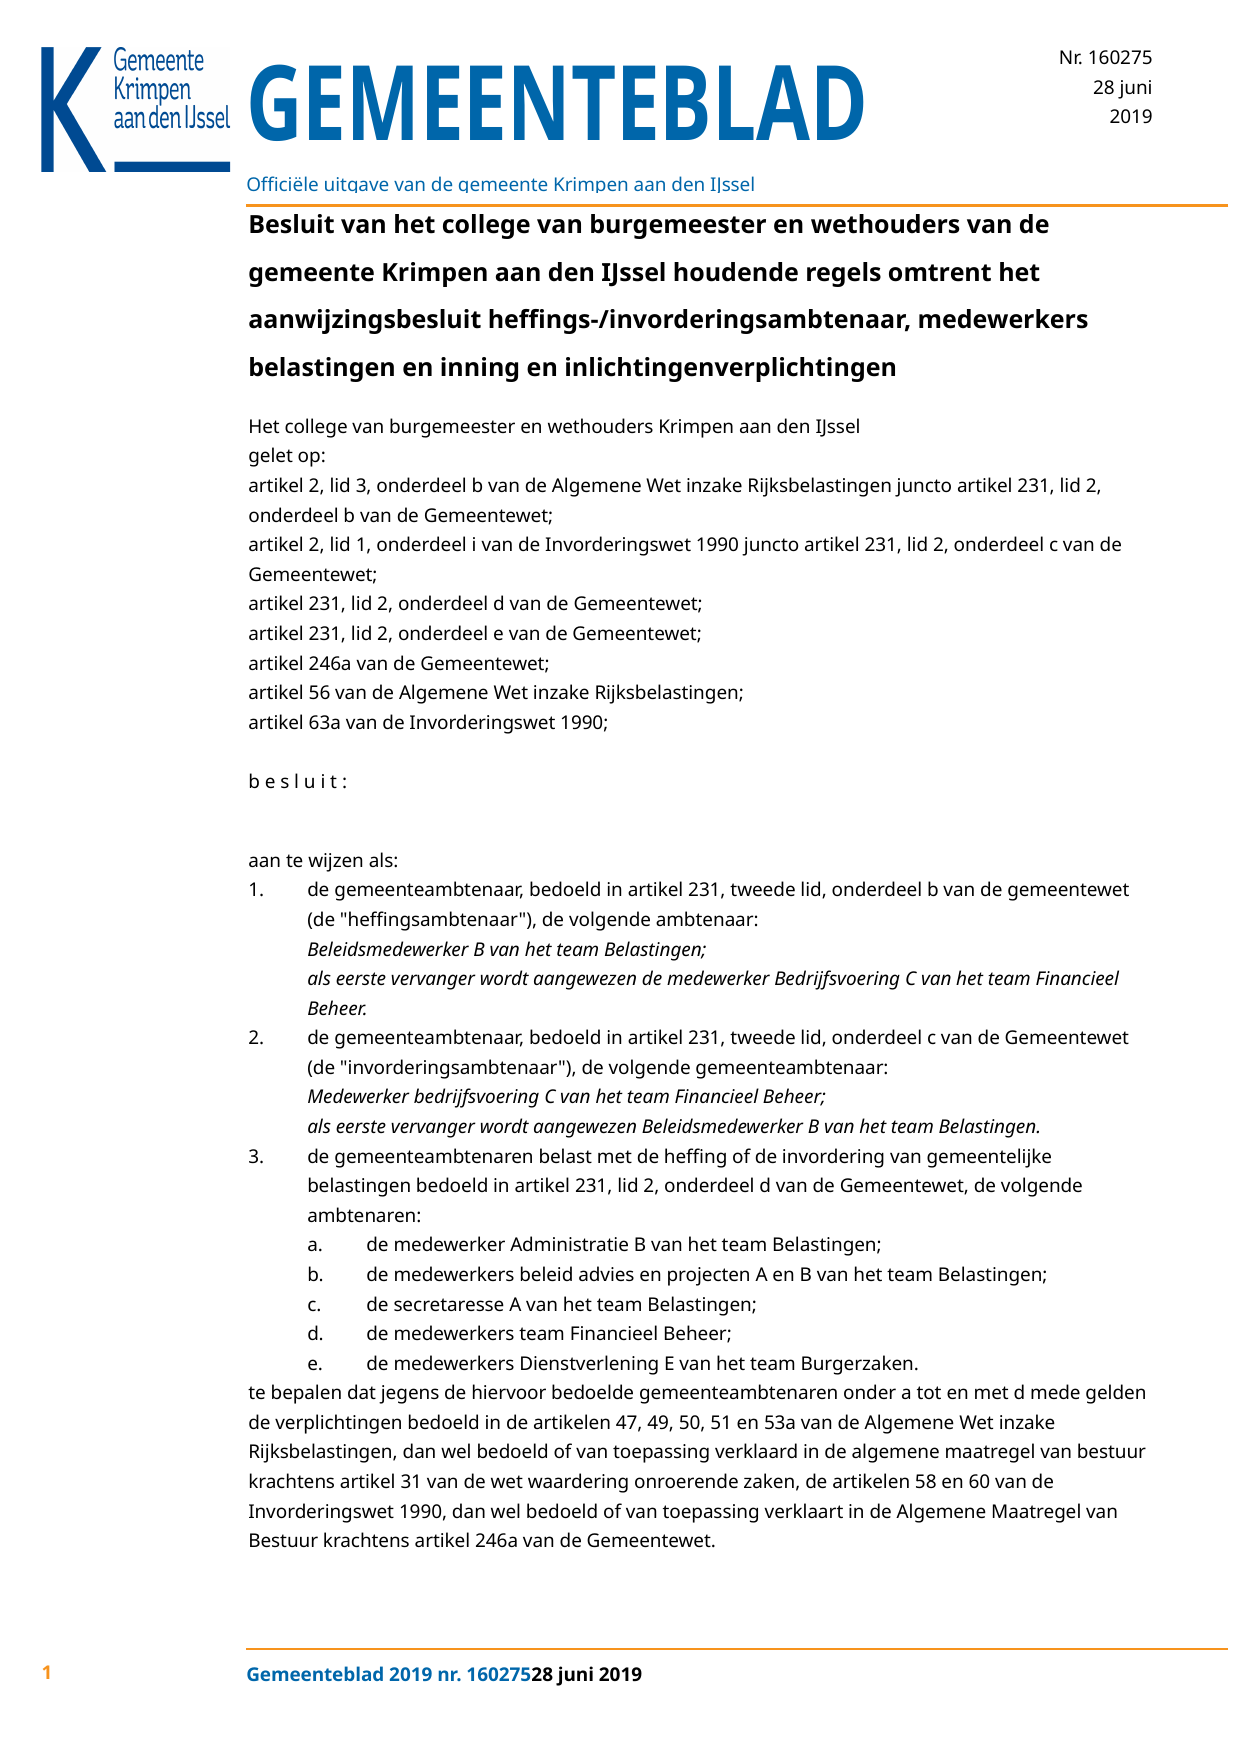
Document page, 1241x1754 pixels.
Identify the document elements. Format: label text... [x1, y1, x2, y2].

text artikel 2, lid 1, onderdeel i van de Invorderingswet 1990 juncto artikel 231, lid 2, onderdeel c van de Gemeentewet; [248, 531, 1152, 587]
list de gemeenteambtenaar, bedoeld in artikel 231, tweede lid, onderdeel b van de gemeentewet (de "heffingsambtenaar"), de volgende ambtenaar: [248, 877, 1152, 932]
list de medewerkers beleid advies en projecten A en B van het team Belastingen; [307, 1261, 1152, 1287]
text artikel 231, lid 2, onderdeel e van de Gemeentewet; [248, 620, 1152, 646]
text artikel 63a van de Invorderingswet 1990; [248, 709, 1152, 735]
list als eerste vervanger wordt aangewezen de medewerker Bedrijfsvoering C van het team Financieel Beheer. [248, 965, 1152, 1021]
text artikel 246a van de Gemeentewet; [248, 650, 1152, 676]
list de gemeenteambtenaren belast met de heffing of de invordering van gemeentelijke belastingen bedoeld in artikel 231, lid 2, onderdeel d van de Gemeentewet, de volgende ambtenaren: [248, 1143, 1152, 1228]
list de gemeenteambtenaar, bedoeld in artikel 231, tweede lid, onderdeel c van de Gemeentewet (de "invorderingsambtenaar"), de volgende gemeenteambtenaar: [248, 1024, 1152, 1080]
list Beleidsmedewerker B van het team Belastingen; [248, 936, 1152, 961]
text artikel 231, lid 2, onderdeel d van de Gemeentewet; [248, 591, 1152, 616]
text te bepalen dat jegens de hiervoor bedoelde gemeenteambtenaren onder a tot en met d mede gelden de verplichtingen bedoeld in de artikelen 47, 49, 50, 51 en 53a van de Algemene Wet inzake Rijksbelastingen, dan wel bedoeld of van toepassing verklaard in de algemene maatregel van bestuur krachtens artikel 31 van de wet waardering onroerende zaken, de artikelen 58 en 60 van de Invorderingswet 1990, dan wel bedoeld of van toepassing verklaart in de Algemene Maatregel van Bestuur krachtens artikel 246a van de Gemeentewet. [248, 1379, 1152, 1553]
text gelet op: [248, 443, 1152, 468]
text Het college van burgemeester en wethouders Krimpen aan den IJssel [248, 413, 1152, 439]
text artikel 2, lid 3, onderdeel b van de Algemene Wet inzake Rijksbelastingen juncto artikel 231, lid 2, onderdeel b van de Gemeentewet; [248, 472, 1152, 528]
list Medewerker bedrijfsvoering C van het team Financieel Beheer; [248, 1084, 1152, 1109]
text Besluit van het college van burgemeester en wethouders van de gemeente Krimpen aan den IJssel houdende regels omtrent het aanwijzingsbesluit heffings-/invorderingsambtenaar, medewerkers belastingen en inning en inlichtingenverplichtingen [248, 207, 1152, 384]
list als eerste vervanger wordt aangewezen Beleidsmedewerker B van het team Belastingen. [248, 1113, 1152, 1139]
list de medewerker Administratie B van het team Belastingen; [307, 1232, 1152, 1257]
text aan te wijzen als: [248, 847, 1152, 873]
list de medewerkers Dienstverlening E van het team Burgerzaken. [307, 1350, 1152, 1376]
list de secretaresse A van het team Belastingen; [307, 1291, 1152, 1316]
text artikel 56 van de Algemene Wet inzake Rijksbelastingen; [248, 679, 1152, 705]
list de medewerkers team Financieel Beheer; [307, 1320, 1152, 1346]
picture [41, 47, 231, 172]
text b e s l u i t : [248, 768, 1152, 794]
